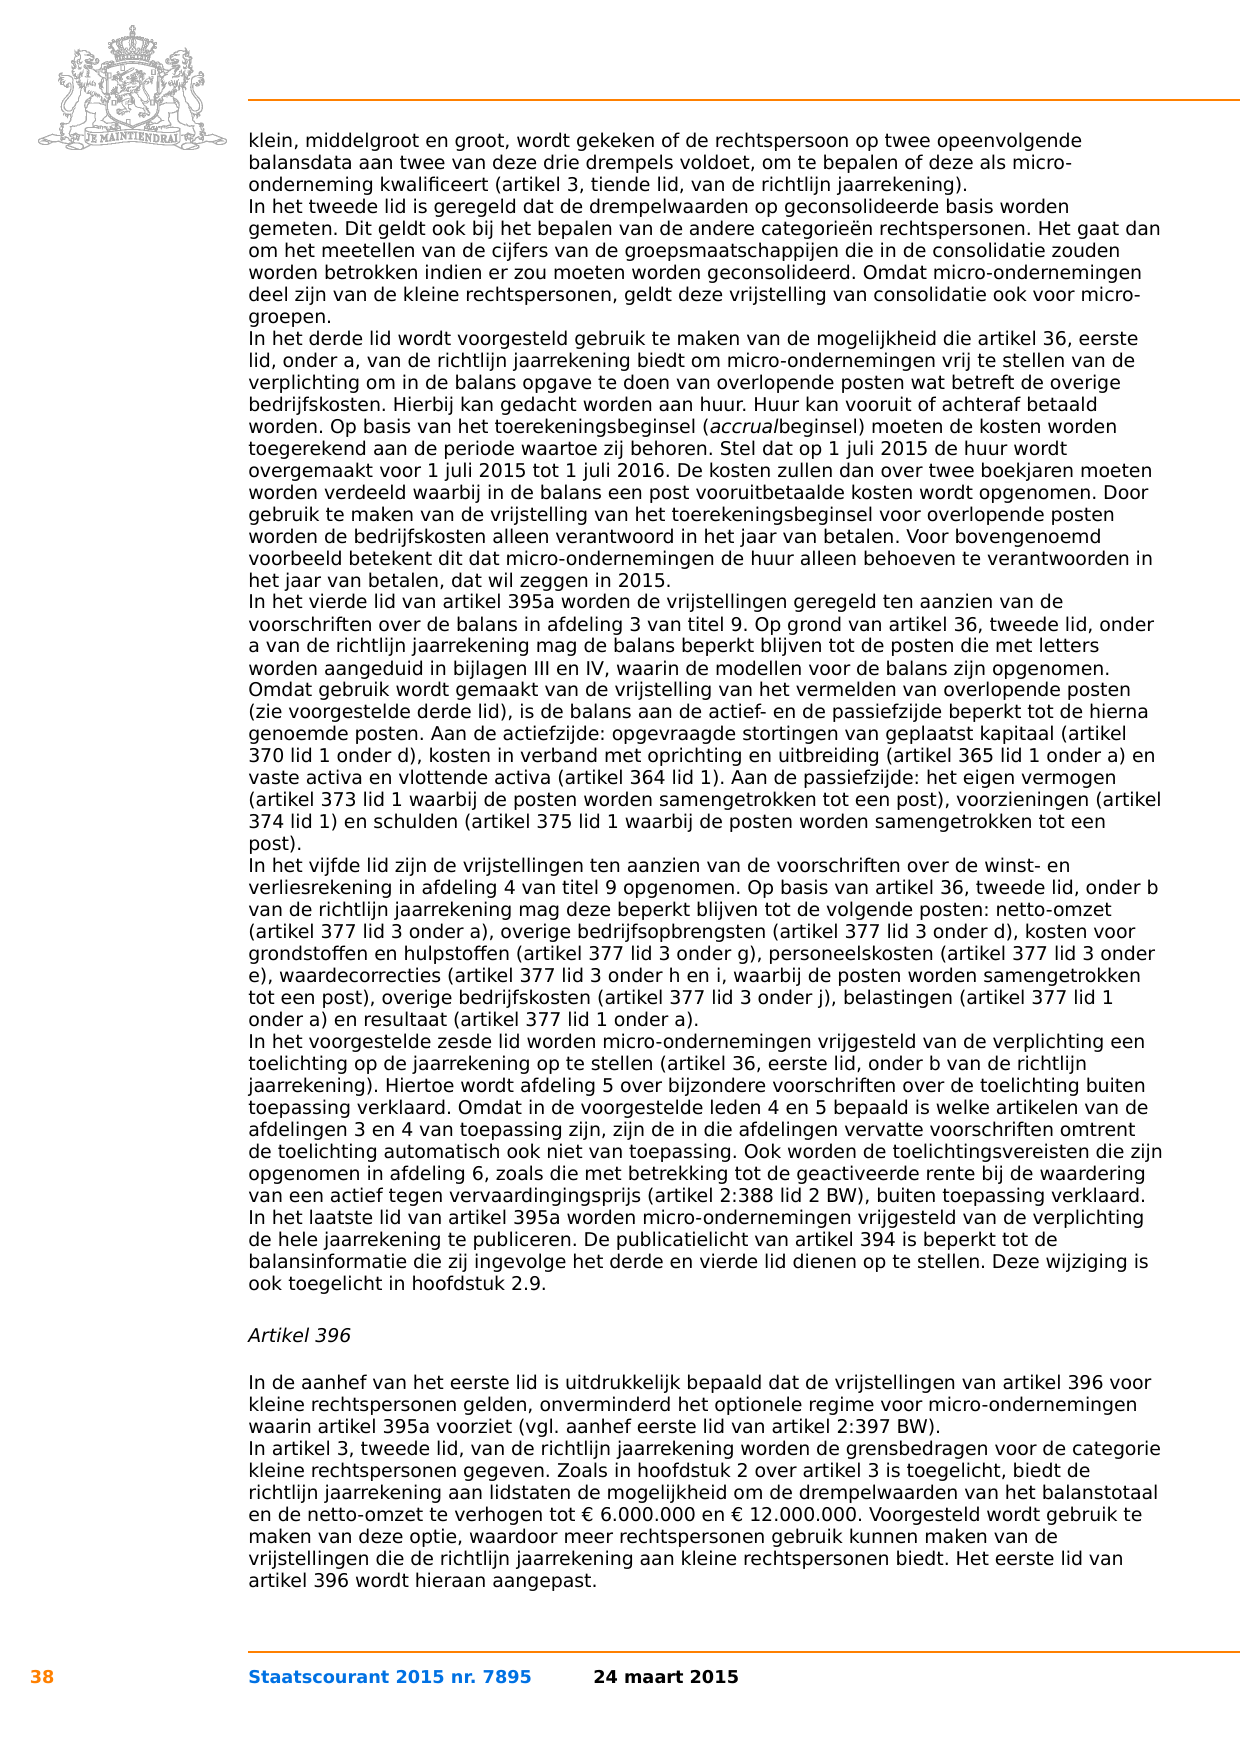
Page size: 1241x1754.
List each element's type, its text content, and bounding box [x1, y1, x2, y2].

text In het tweede lid is geregeld dat de drempelwaarden op geconsolideerde basis worden gemeten. Dit geldt ook bij het bepalen van de andere categorieën rechtspersonen. Het gaat dan om het meetellen van de cijfers van de groepsmaatschappijen die in de consolidatie zouden worden betrokken indien er zou moeten worden geconsolideerd. Omdat micro-ondernemingen deel zijn van de kleine rechtspersonen, geldt deze vrijstelling van consolidatie ook voor micro-groepen. [248, 196, 1163, 328]
text In de aanhef van het eerste lid is uitdrukkelijk bepaald dat de vrijstellingen van artikel 396 voor kleine rechtspersonen gelden, onverminderd het optionele regime voor micro-ondernemingen waarin artikel 395a voorziet (vgl. aanhef eerste lid van artikel 2:397 BW). [248, 1372, 1163, 1438]
subtitle Artikel 396 [248, 1325, 1163, 1347]
text In het laatste lid van artikel 395a worden micro-ondernemingen vrijgesteld van de verplichting de hele jaarrekening te publiceren. De publicatielicht van artikel 394 is beperkt tot de balansinformatie die zij ingevolge het derde en vierde lid dienen op te stellen. Deze wijziging is ook toegelicht in hoofdstuk 2.9. [248, 1207, 1163, 1295]
text In het vierde lid van artikel 395a worden de vrijstellingen geregeld ten aanzien van de voorschriften over de balans in afdeling 3 van titel 9. Op grond van artikel 36, tweede lid, onder a van de richtlijn jaarrekening mag de balans beperkt blijven tot de posten die met letters worden aangeduid in bijlagen III en IV, waarin de modellen voor de balans zijn opgenomen. Omdat gebruik wordt gemaakt van de vrijstelling van het vermelden van overlopende posten (zie voorgestelde derde lid), is de balans aan de actief- en de passiefzijde beperkt tot de hierna genoemde posten. Aan de actiefzijde: opgevraagde stortingen van geplaatst kapitaal (artikel 370 lid 1 onder d), kosten in verband met oprichting en uitbreiding (artikel 365 lid 1 onder a) en vaste activa en vlottende activa (artikel 364 lid 1). Aan de passiefzijde: het eigen vermogen (artikel 373 lid 1 waarbij de posten worden samengetrokken tot een post), voorzieningen (artikel 374 lid 1) en schulden (artikel 375 lid 1 waarbij de posten worden samengetrokken tot een post). [248, 591, 1163, 855]
picture [38, 25, 227, 150]
text In het voorgestelde zesde lid worden micro-ondernemingen vrijgesteld van de verplichting een toelichting op de jaarrekening op te stellen (artikel 36, eerste lid, onder b van de richtlijn jaarrekening). Hiertoe wordt afdeling 5 over bijzondere voorschriften over de toelichting buiten toepassing verklaard. Omdat in de voorgestelde leden 4 en 5 bepaald is welke artikelen van de afdelingen 3 en 4 van toepassing zijn, zijn de in die afdelingen vervatte voorschriften omtrent de toelichting automatisch ook niet van toepassing. Ook worden de toelichtingsvereisten die zijn opgenomen in afdeling 6, zoals die met betrekking tot de geactiveerde rente bij de waardering van een actief tegen vervaardingingsprijs (artikel 2:388 lid 2 BW), buiten toepassing verklaard. [248, 1031, 1163, 1207]
text In het derde lid wordt voorgesteld gebruik te maken van de mogelijkheid die artikel 36, eerste lid, onder a, van de richtlijn jaarrekening biedt om micro-ondernemingen vrij te stellen van de verplichting om in de balans opgave te doen van overlopende posten wat betreft de overige bedrijfskosten. Hierbij kan gedacht worden aan huur. Huur kan vooruit of achteraf betaald worden. Op basis van het toerekeningsbeginsel (accrualbeginsel) moeten de kosten worden toegerekend aan de periode waartoe zij behoren. Stel dat op 1 juli 2015 de huur wordt overgemaakt voor 1 juli 2015 tot 1 juli 2016. De kosten zullen dan over twee boekjaren moeten worden verdeeld waarbij in de balans een post vooruitbetaalde kosten wordt opgenomen. Door gebruik te maken van de vrijstelling van het toerekeningsbeginsel voor overlopende posten worden de bedrijfskosten alleen verantwoord in het jaar van betalen. Voor bovengenoemd voorbeeld betekent dit dat micro-ondernemingen de huur alleen behoeven te verantwoorden in het jaar van betalen, dat wil zeggen in 2015. [248, 328, 1163, 591]
text In het vijfde lid zijn de vrijstellingen ten aanzien van de voorschriften over de winst- en verliesrekening in afdeling 4 van titel 9 opgenomen. Op basis van artikel 36, tweede lid, onder b van de richtlijn jaarrekening mag deze beperkt blijven tot de volgende posten: netto-omzet (artikel 377 lid 3 onder a), overige bedrijfsopbrengsten (artikel 377 lid 3 onder d), kosten voor grondstoffen en hulpstoffen (artikel 377 lid 3 onder g), personeelskosten (artikel 377 lid 3 onder e), waardecorrecties (artikel 377 lid 3 onder h en i, waarbij de posten worden samengetrokken tot een post), overige bedrijfskosten (artikel 377 lid 3 onder j), belastingen (artikel 377 lid 1 onder a) en resultaat (artikel 377 lid 1 onder a). [248, 855, 1163, 1031]
text In artikel 3, tweede lid, van de richtlijn jaarrekening worden de grensbedragen voor de categorie kleine rechtspersonen gegeven. Zoals in hoofdstuk 2 over artikel 3 is toegelicht, biedt de richtlijn jaarrekening aan lidstaten de mogelijkheid om de drempelwaarden van het balanstotaal en de netto-omzet te verhogen tot € 6.000.000 en € 12.000.000. Voorgesteld wordt gebruik te maken van deze optie, waardoor meer rechtspersonen gebruik kunnen maken van de vrijstellingen die de richtlijn jaarrekening aan kleine rechtspersonen biedt. Het eerste lid van artikel 396 wordt hieraan aangepast. [248, 1438, 1163, 1592]
text klein, middelgroot en groot, wordt gekeken of de rechtspersoon op twee opeenvolgende balansdata aan twee van deze drie drempels voldoet, om te bepalen of deze als micro-onderneming kwalificeert (artikel 3, tiende lid, van de richtlijn jaarrekening). [248, 130, 1163, 196]
